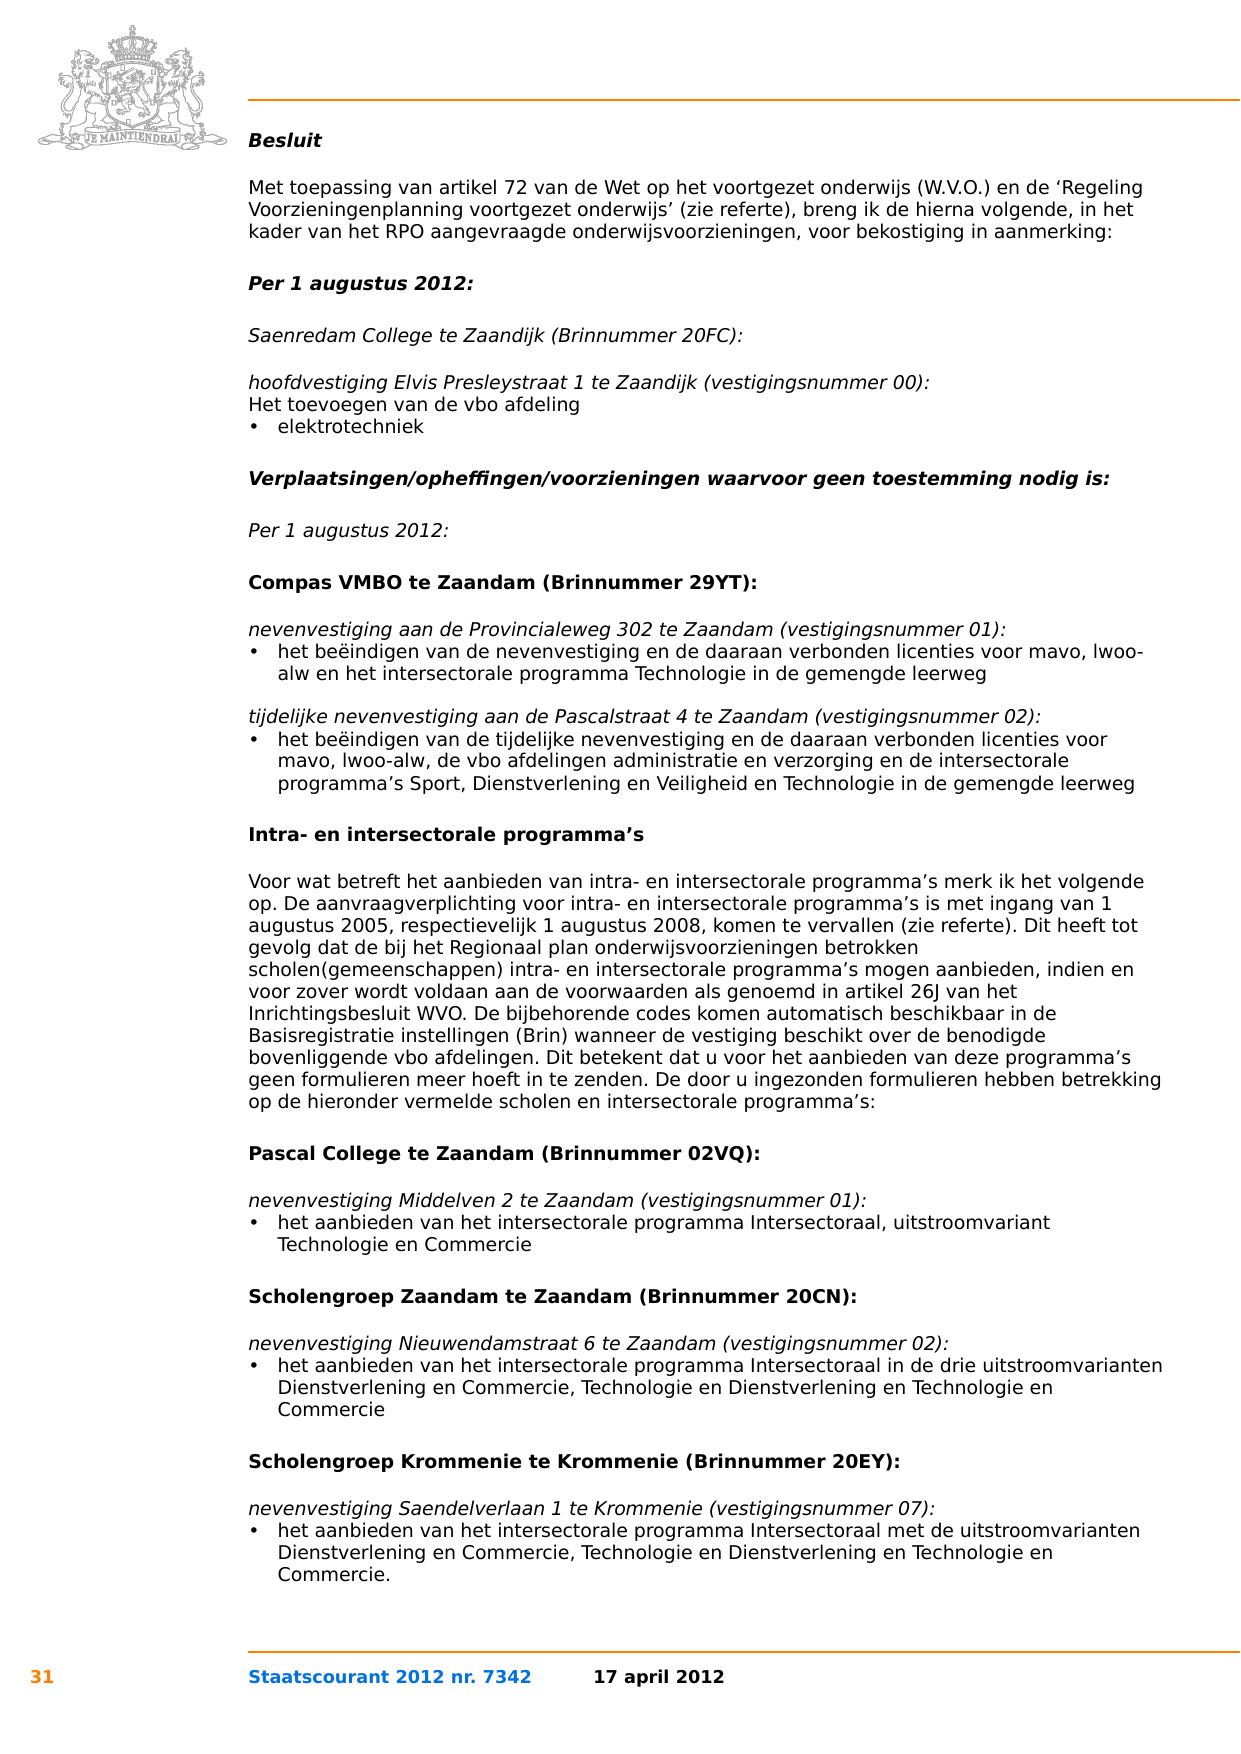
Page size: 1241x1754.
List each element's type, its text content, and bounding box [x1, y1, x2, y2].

subtitle Intra- en intersectorale programma’s [248, 824, 1163, 846]
subtitle Scholengroep Krommenie te Krommenie (Brinnummer 20EY): [248, 1451, 1163, 1473]
subtitle Saenredam College te Zaandijk (Brinnummer 20FC): [248, 325, 1163, 347]
subtitle Compas VMBO te Zaandam (Brinnummer 29YT): [248, 572, 1163, 594]
text • het aanbieden van het intersectorale programma Intersectoraal, uitstroomvariant Technologie en Commercie [248, 1212, 1163, 1256]
text nevenvestiging Nieuwendamstraat 6 te Zaandam (vestigingsnummer 02): [248, 1333, 1163, 1355]
subtitle Pascal College te Zaandam (Brinnummer 02VQ): [248, 1143, 1163, 1165]
text Voor wat betreft het aanbieden van intra- en intersectorale programma’s merk ik het volgende op. De aanvraagverplichting voor intra- en intersectorale programma’s is met ingang van 1 augustus 2005, respectievelijk 1 augustus 2008, komen te vervallen (zie referte). Dit heeft tot gevolg dat de bij het Regionaal plan onderwijsvoorzieningen betrokken scholen(gemeenschappen) intra- en intersectorale programma’s mogen aanbieden, indien en voor zover wordt voldaan aan de voorwaarden als genoemd in artikel 26J van het Inrichtingsbesluit WVO. De bijbehorende codes komen automatisch beschikbaar in de Basisregistratie instellingen (Brin) wanneer de vestiging beschikt over de benodigde bovenliggende vbo afdelingen. Dit betekent dat u voor het aanbieden van deze programma’s geen formulieren meer hoeft in te zenden. De door u ingezonden formulieren hebben betrekking op de hieronder vermelde scholen en intersectorale programma’s: [248, 871, 1163, 1113]
subtitle Besluit [248, 130, 1163, 152]
text hoofdvestiging Elvis Presleystraat 1 te Zaandijk (vestigingsnummer 00): [248, 372, 1163, 394]
text nevenvestiging Middelven 2 te Zaandam (vestigingsnummer 01): [248, 1190, 1163, 1212]
text • het aanbieden van het intersectorale programma Intersectoraal met de uitstroomvarianten Dienstverlening en Commercie, Technologie en Dienstverlening en Technologie en Commercie. [248, 1520, 1163, 1586]
subtitle Per 1 augustus 2012: [248, 273, 1163, 295]
subtitle Per 1 augustus 2012: [248, 520, 1163, 542]
text • het beëindigen van de tijdelijke nevenvestiging en de daaraan verbonden licenties voor mavo, lwoo-alw, de vbo afdelingen administratie en verzorging en de intersectorale programma’s Sport, Dienstverlening en Veiligheid en Technologie in de gemengde leerweg [248, 728, 1163, 794]
text nevenvestiging aan de Provincialeweg 302 te Zaandam (vestigingsnummer 01): [248, 619, 1163, 641]
text Het toevoegen van de vbo afdeling [248, 394, 1163, 416]
text nevenvestiging Saendelverlaan 1 te Krommenie (vestigingsnummer 07): [248, 1498, 1163, 1520]
text Met toepassing van artikel 72 van de Wet op het voortgezet onderwijs (W.V.O.) en de ‘Regeling Voorzieningenplanning voortgezet onderwijs’ (zie referte), breng ik de hierna volgende, in het kader van het RPO aangevraagde onderwijsvoorzieningen, voor bekostiging in aanmerking: [248, 177, 1163, 243]
text • elektrotechniek [248, 416, 1163, 438]
subtitle Verplaatsingen/opheffingen/voorzieningen waarvoor geen toestemming nodig is: [248, 468, 1163, 490]
text • het beëindigen van de nevenvestiging en de daaraan verbonden licenties voor mavo, lwoo-alw en het intersectorale programma Technologie in de gemengde leerweg [248, 641, 1163, 684]
picture [38, 25, 227, 150]
text • het aanbieden van het intersectorale programma Intersectoraal in de drie uitstroomvarianten Dienstverlening en Commercie, Technologie en Dienstverlening en Technologie en Commercie [248, 1355, 1163, 1421]
text tijdelijke nevenvestiging aan de Pascalstraat 4 te Zaandam (vestigingsnummer 02): [248, 706, 1163, 728]
subtitle Scholengroep Zaandam te Zaandam (Brinnummer 20CN): [248, 1286, 1163, 1308]
